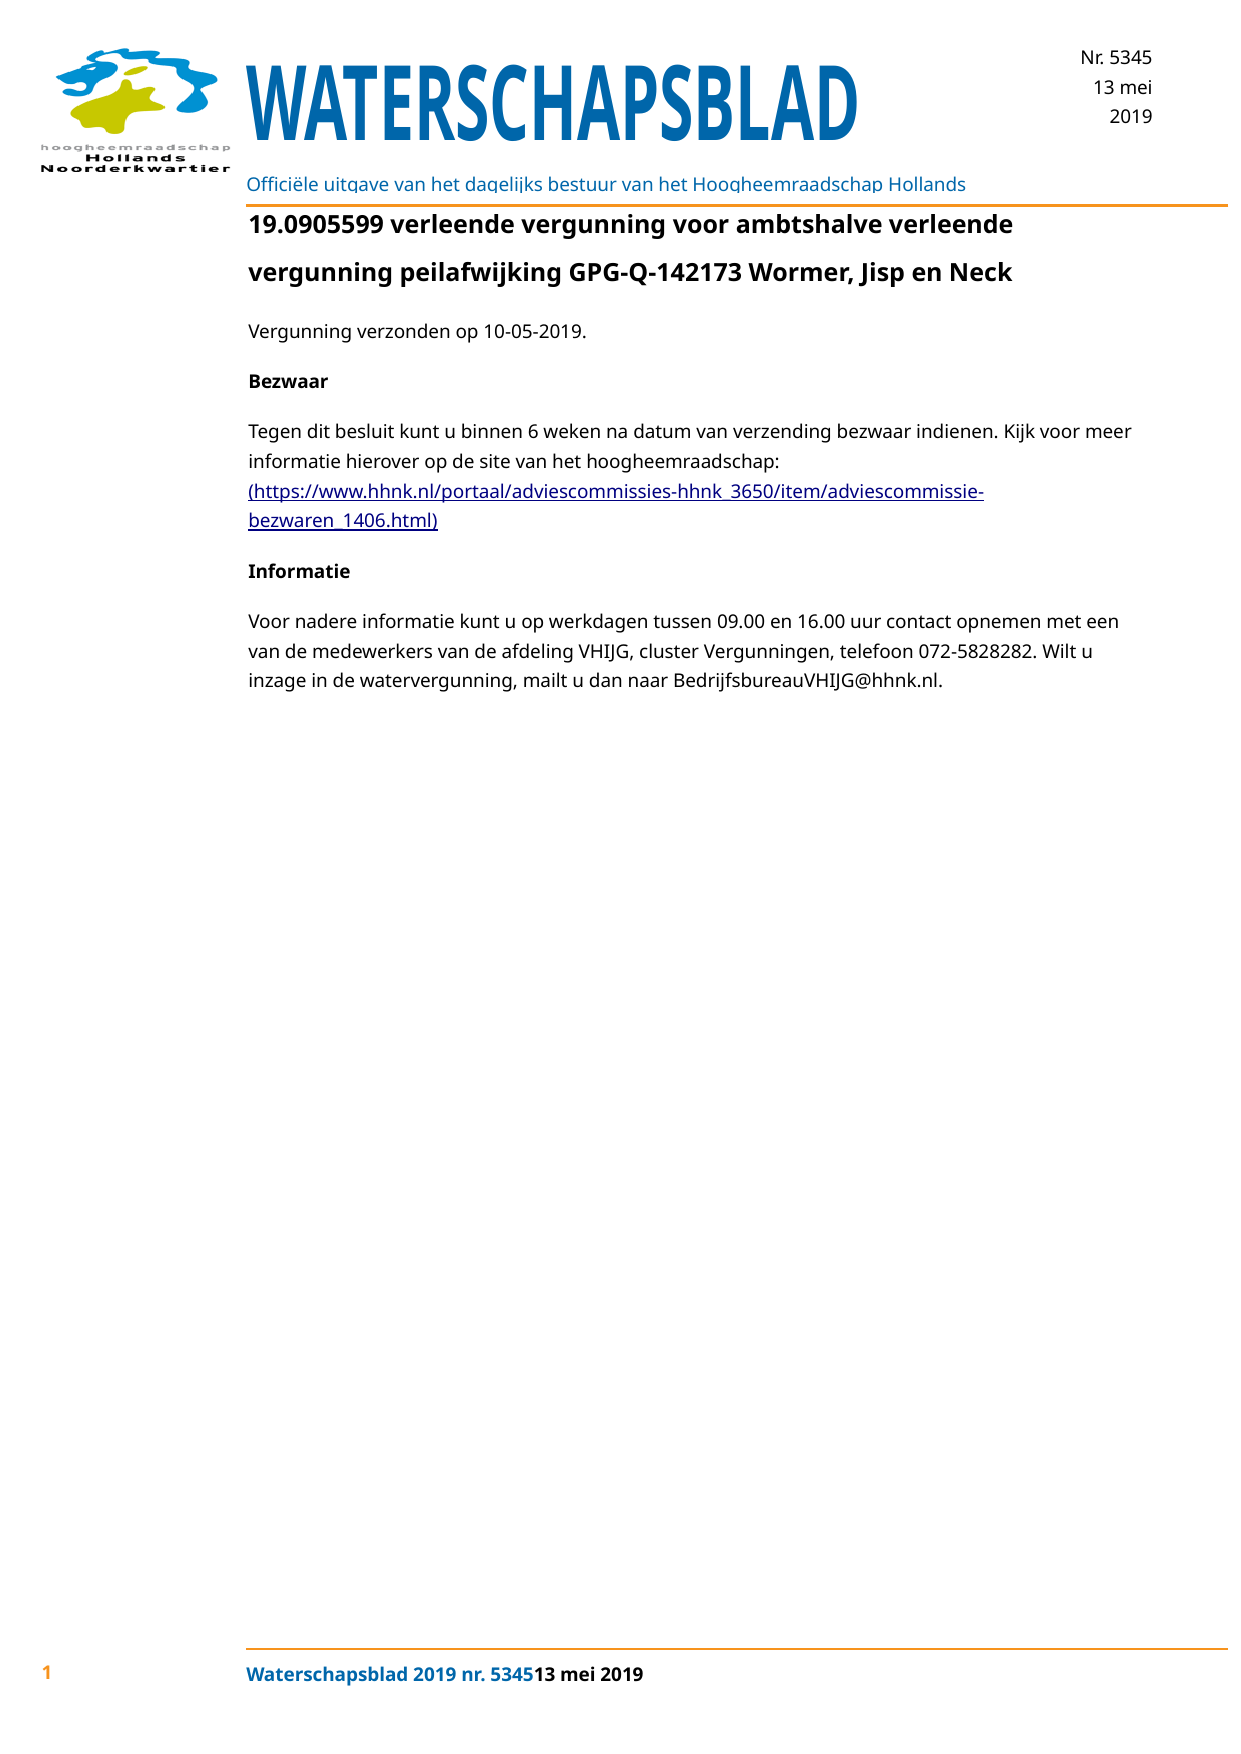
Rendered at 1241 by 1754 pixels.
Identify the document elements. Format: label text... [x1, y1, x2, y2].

text Vergunning verzonden op 10-05-2019. [248, 318, 1152, 344]
text 19.0905599 verleende vergunning voor ambtshalve verleende vergunning peilafwijking GPG-Q-142173 Wormer, Jisp en Neck [248, 207, 1152, 288]
text Informatie [248, 558, 1152, 584]
text Tegen dit besluit kunt u binnen 6 weken na datum van verzending bezwaar indienen. Kijk voor meer informatie hierover op de site van het hoogheemraadschap: (https://www.hhnk.nl/portaal/adviescommissies-hhnk_3650/item/adviescommissie-bezwaren_1406.html) [248, 419, 1152, 533]
text Voor nadere informatie kunt u op werkdagen tussen 09.00 en 16.00 uur contact opnemen met een van de medewerkers van de afdeling VHIJG, cluster Vergunningen, telefoon 072-5828282. Wilt u inzage in de watervergunning, mailt u dan naar BedrijfsbureauVHIJG@hhnk.nl. [248, 608, 1152, 693]
picture [41, 47, 231, 172]
text Bezwaar [248, 368, 1152, 394]
